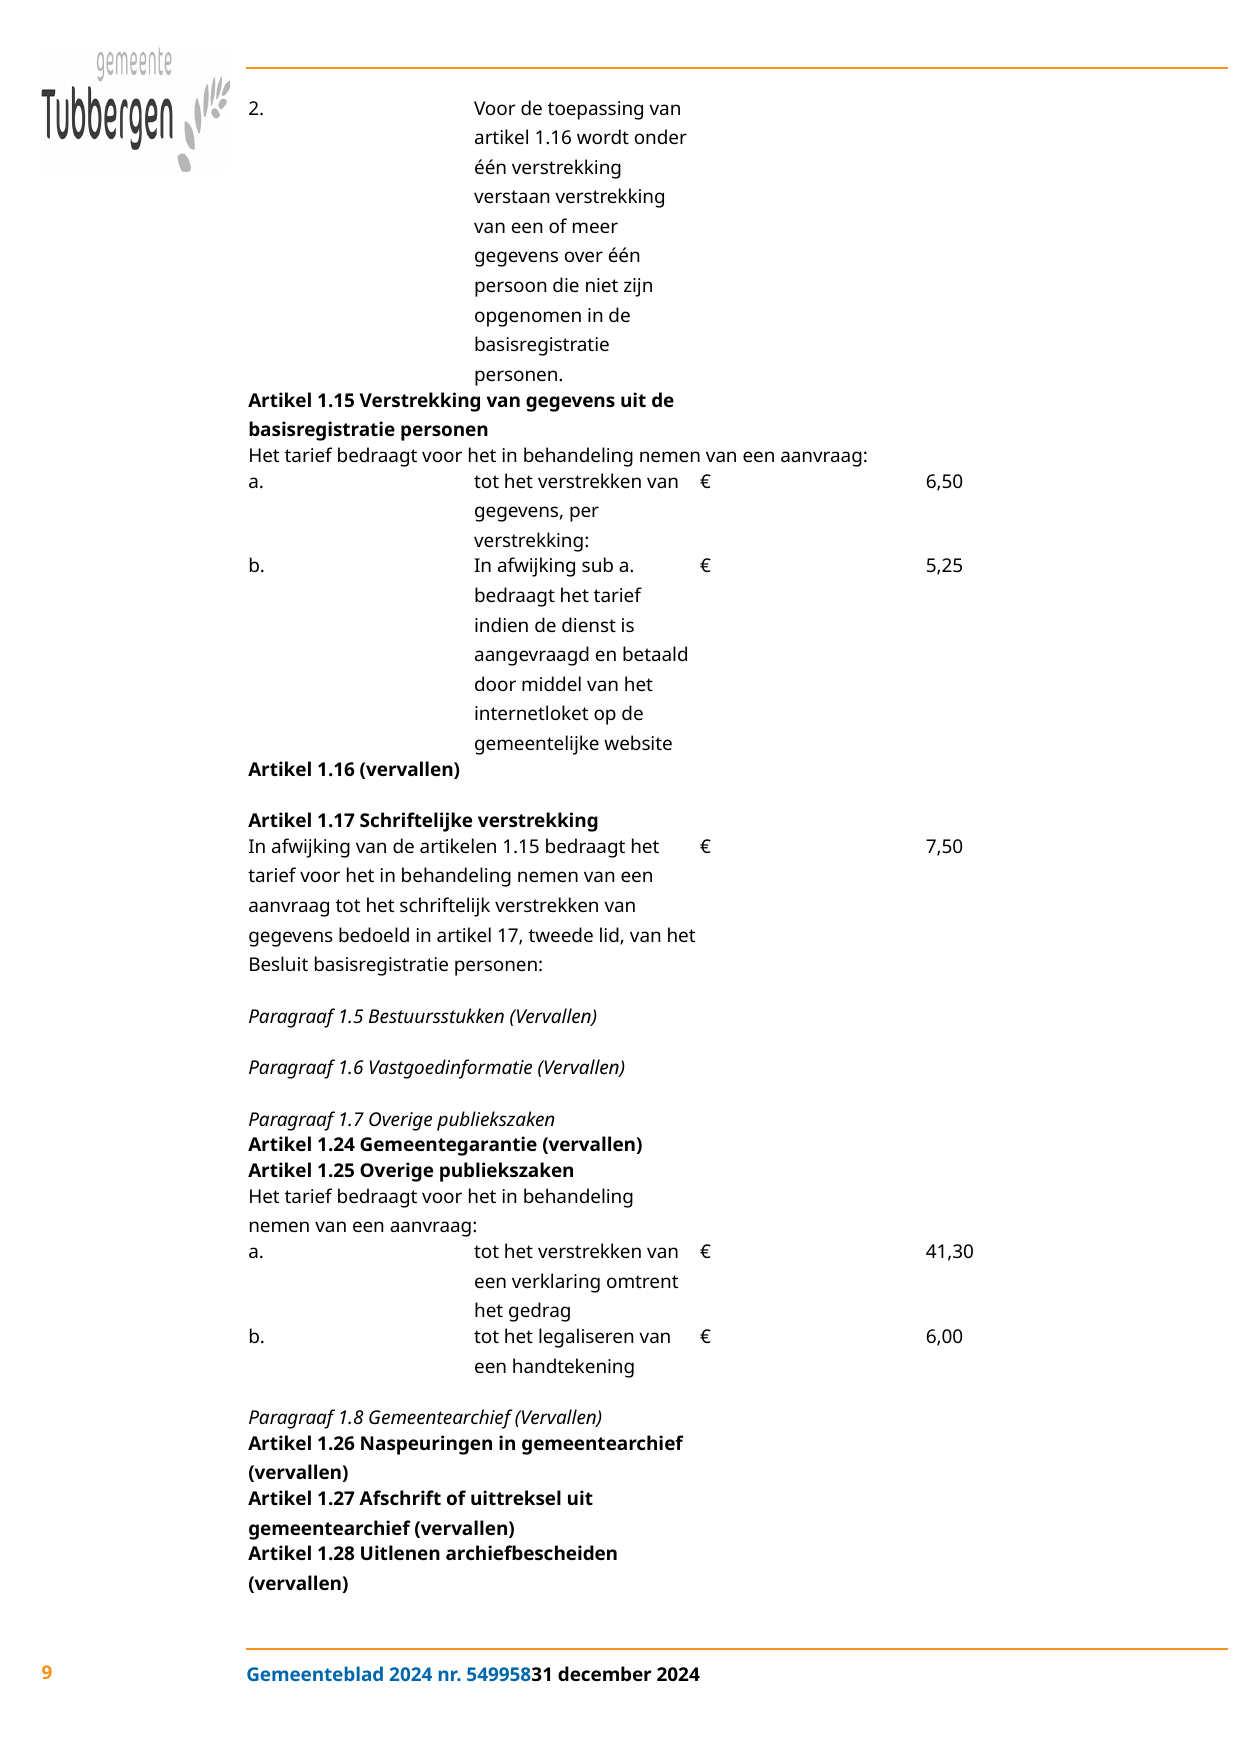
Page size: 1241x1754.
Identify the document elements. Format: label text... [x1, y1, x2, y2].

table_cell [700, 1430, 926, 1485]
table_cell Paragraaf 1.7 Overige publiekszaken [248, 1106, 700, 1132]
table_cell [700, 1541, 926, 1596]
table_cell [700, 977, 926, 1003]
table_cell [926, 808, 1152, 833]
table_cell 2. [248, 95, 474, 387]
table_cell [700, 1003, 926, 1029]
table_cell € [700, 1238, 926, 1323]
table_cell [926, 782, 1152, 807]
table_cell Voor de toepassing van artikel 1.16 wordt onder één verstrekking verstaan verstrekking van een of meer gegevens over één persoon die niet zijn opgenomen in de basisregistratie personen. [474, 95, 700, 387]
table_cell 7,50 [926, 833, 1152, 977]
table_cell 5,25 [926, 553, 1152, 756]
table_cell [926, 1106, 1152, 1132]
table_cell [700, 782, 926, 807]
table_cell Artikel 1.27 Afschrift of uittreksel uit gemeentearchief (vervallen) [248, 1485, 700, 1541]
table_cell Artikel 1.28 Uitlenen archiefbescheiden (vervallen) [248, 1541, 700, 1596]
table_cell [926, 1541, 1152, 1596]
table_cell Paragraaf 1.5 Bestuursstukken (Vervallen) [248, 1003, 700, 1029]
table_cell a. [248, 468, 474, 553]
table_cell [926, 1404, 1152, 1430]
table_cell [474, 782, 700, 807]
table_cell [926, 1183, 1152, 1238]
table_cell [700, 1080, 926, 1106]
table_cell [474, 1379, 700, 1404]
table_cell b. [248, 553, 474, 756]
table_cell [248, 1029, 474, 1054]
table_cell [926, 1003, 1152, 1029]
table_cell [926, 1430, 1152, 1485]
table_cell a. [248, 1238, 474, 1323]
table_cell [474, 977, 700, 1003]
table_cell [700, 387, 926, 442]
table_cell [926, 1485, 1152, 1541]
table_cell tot het verstrekken van een verklaring omtrent het gedrag [474, 1238, 700, 1323]
table_cell [926, 1029, 1152, 1054]
table_cell [700, 1054, 926, 1080]
table_cell [700, 1485, 926, 1541]
table_cell € [700, 468, 926, 553]
table_cell Het tarief bedraagt voor het in behandeling nemen van een aanvraag: [248, 442, 926, 468]
table_cell [926, 1080, 1152, 1106]
table_cell [700, 1029, 926, 1054]
table_cell tot het verstrekken van gegevens, per verstrekking: [474, 468, 700, 553]
table_cell Artikel 1.16 (vervallen) [248, 756, 700, 782]
table_cell [700, 1132, 926, 1157]
table_cell Artikel 1.17 Schriftelijke verstrekking [248, 808, 700, 833]
table_cell Artikel 1.26 Naspeuringen in gemeentearchief (vervallen) [248, 1430, 700, 1485]
table_cell [700, 756, 926, 782]
table_cell 6,50 [926, 468, 1152, 553]
table_cell [926, 95, 1152, 387]
table_cell [926, 387, 1152, 442]
table_cell [700, 1183, 926, 1238]
table_cell [248, 782, 474, 807]
table_cell tot het legaliseren van een handtekening [474, 1323, 700, 1378]
table_cell [926, 756, 1152, 782]
table_cell Paragraaf 1.8 Gemeentearchief (Vervallen) [248, 1404, 700, 1430]
table_cell [700, 1106, 926, 1132]
table_cell [926, 1157, 1152, 1183]
table_cell In afwijking sub a. bedraagt het tarief indien de dienst is aangevraagd en betaald door middel van het internetloket op de gemeentelijke website [474, 553, 700, 756]
table_cell [700, 1157, 926, 1183]
table_cell 41,30 [926, 1238, 1152, 1323]
table_cell € [700, 833, 926, 977]
table_cell Artikel 1.25 Overige publiekszaken [248, 1157, 700, 1183]
table_cell [926, 442, 1152, 468]
table_cell Artikel 1.24 Gemeentegarantie (vervallen) [248, 1132, 700, 1157]
table_cell Artikel 1.15 Verstrekking van gegevens uit de basisregistratie personen [248, 387, 700, 442]
picture [41, 47, 231, 172]
table_cell [700, 1379, 926, 1404]
table_cell Paragraaf 1.6 Vastgoedinformatie (Vervallen) [248, 1054, 700, 1080]
table_cell b. [248, 1323, 474, 1378]
table_cell [926, 1379, 1152, 1404]
table_cell [700, 95, 926, 387]
table_cell [248, 977, 474, 1003]
table_cell [700, 808, 926, 833]
table_cell € [700, 553, 926, 756]
table_cell In afwijking van de artikelen 1.15 bedraagt het tarief voor het in behandeling nemen van een aanvraag tot het schriftelijk verstrekken van gegevens bedoeld in artikel 17, tweede lid, van het Besluit basisregistratie personen: [248, 833, 700, 977]
table_cell [926, 1132, 1152, 1157]
table_cell [248, 1379, 474, 1404]
table_cell [474, 1080, 700, 1106]
table_cell € [700, 1323, 926, 1378]
table_cell [926, 977, 1152, 1003]
table_cell [700, 1404, 926, 1430]
table_cell [248, 1080, 474, 1106]
table_cell [926, 1054, 1152, 1080]
table_cell 6,00 [926, 1323, 1152, 1378]
table_cell Het tarief bedraagt voor het in behandeling nemen van een aanvraag: [248, 1183, 700, 1238]
table_cell [474, 1029, 700, 1054]
